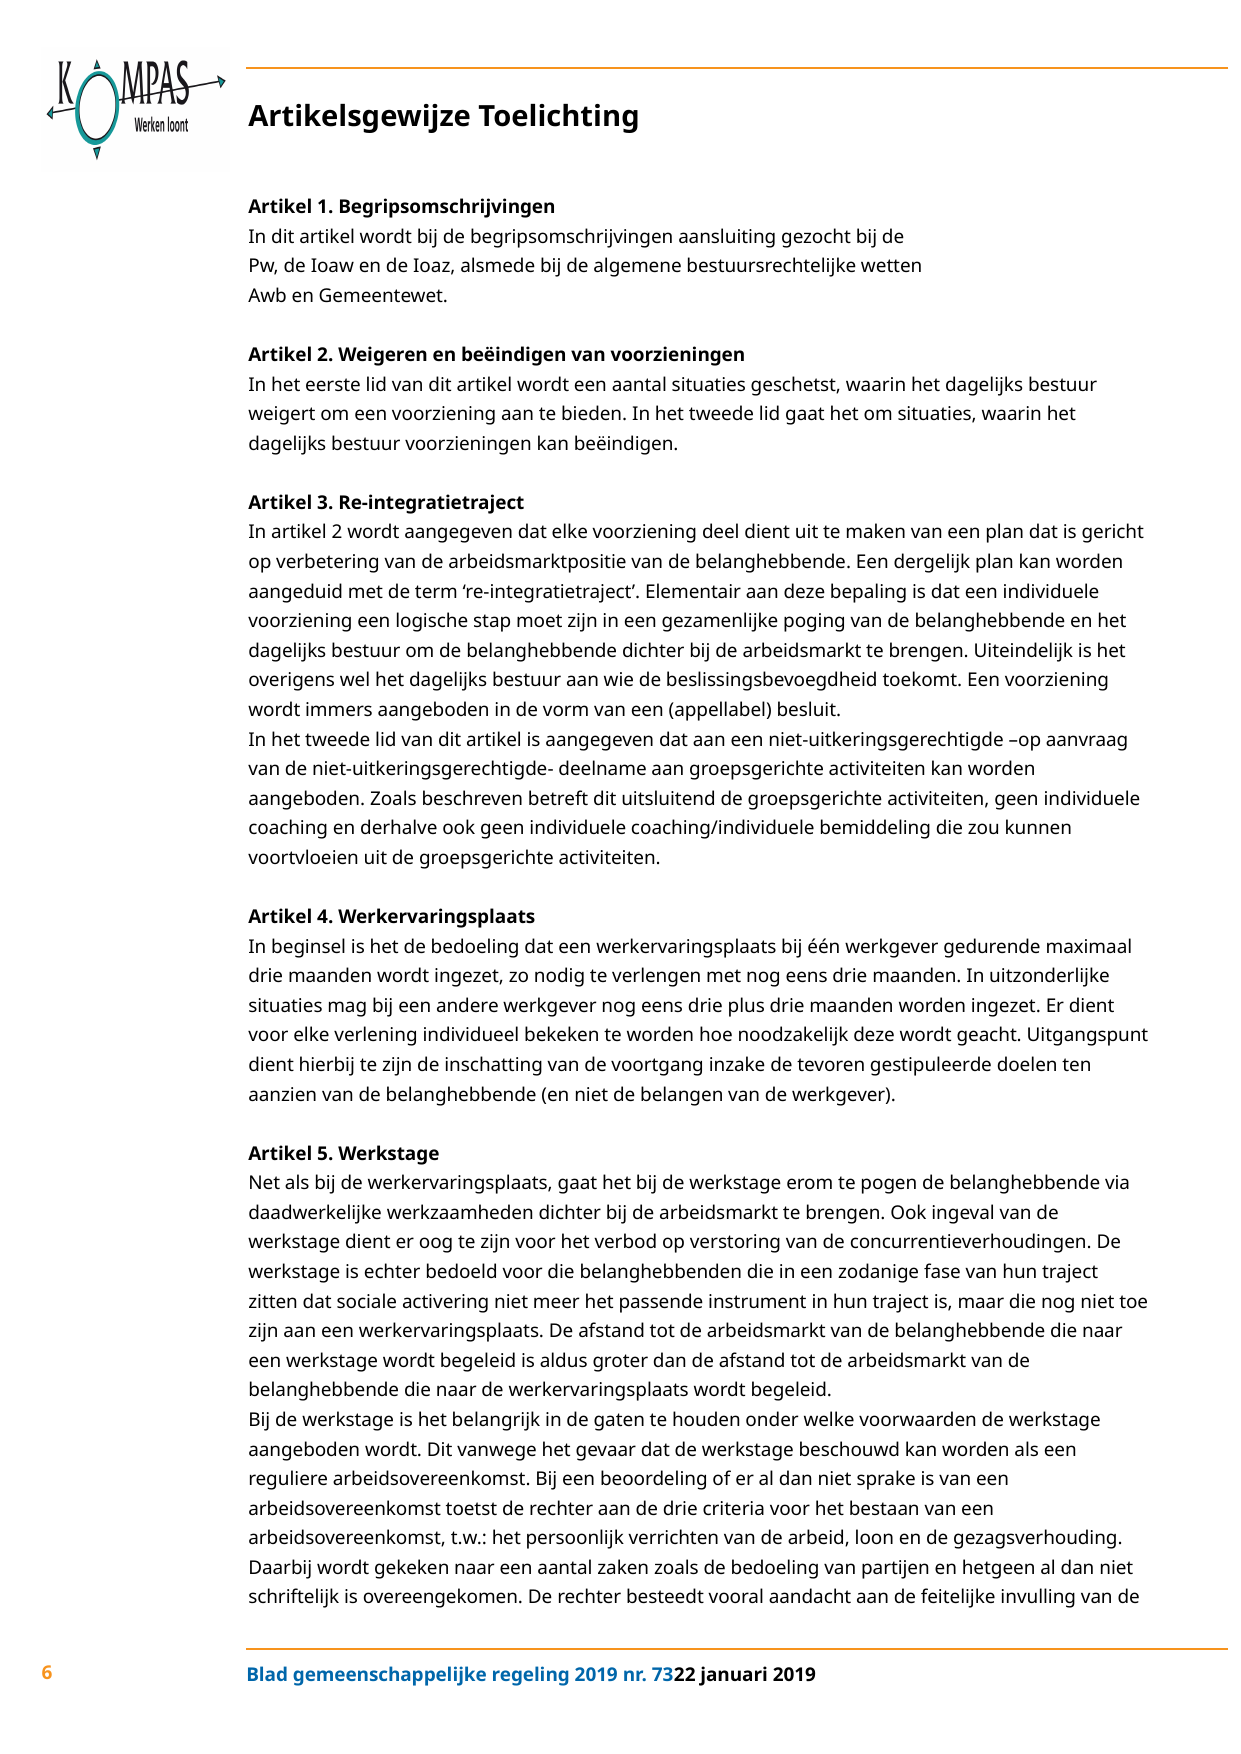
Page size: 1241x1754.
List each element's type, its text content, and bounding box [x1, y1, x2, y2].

text In het eerste lid van dit artikel wordt een aantal situaties geschetst, waarin het dagelijks bestuur weigert om een voorziening aan te bieden. In het tweede lid gaat het om situaties, waarin het dagelijks bestuur voorzieningen kan beëindigen. [248, 371, 1152, 456]
text Artikel 5. Werkstage [248, 1140, 1152, 1166]
text In het tweede lid van dit artikel is aangegeven dat aan een niet-uitkeringsgerechtigde –op aanvraag van de niet-uitkeringsgerechtigde- deelname aan groepsgerichte activiteiten kan worden aangeboden. Zoals beschreven betreft dit uitsluitend de groepsgerichte activiteiten, geen individuele coaching en derhalve ook geen individuele coaching/individuele bemiddeling die zou kunnen voortvloeien uit de groepsgerichte activiteiten. [248, 726, 1152, 870]
text Net als bij de werkervaringsplaats, gaat het bij de werkstage erom te pogen de belanghebbende via daadwerkelijke werkzaamheden dichter bij de arbeidsmarkt te brengen. Ook ingeval van de werkstage dient er oog te zijn voor het verbod op verstoring van de concurrentieverhoudingen. De werkstage is echter bedoeld voor die belanghebbenden die in een zodanige fase van hun traject zitten dat sociale activering niet meer het passende instrument in hun traject is, maar die nog niet toe zijn aan een werkervaringsplaats. De afstand tot de arbeidsmarkt van de belanghebbende die naar een werkstage wordt begeleid is aldus groter dan de afstand tot de arbeidsmarkt van de belanghebbende die naar de werkervaringsplaats wordt begeleid. [248, 1169, 1152, 1402]
text In dit artikel wordt bij de begripsomschrijvingen aansluiting gezocht bij de [248, 223, 1152, 248]
picture [41, 47, 231, 172]
text Artikel 2. Weigeren en beëindigen van voorzieningen [248, 341, 1152, 367]
text Artikelsgewijze Toelichting [248, 95, 1152, 134]
text Artikel 3. Re-integratietraject [248, 489, 1152, 515]
text Artikel 1. Begripsomschrijvingen [248, 193, 1152, 219]
text Artikel 4. Werkervaringsplaats [248, 903, 1152, 929]
text In artikel 2 wordt aangegeven dat elke voorziening deel dient uit te maken van een plan dat is gericht op verbetering van de arbeidsmarktpositie van de belanghebbende. Een dergelijk plan kan worden aangeduid met de term ‘re-integratietraject’. Elementair aan deze bepaling is dat een individuele voorziening een logische stap moet zijn in een gezamenlijke poging van de belanghebbende en het dagelijks bestuur om de belanghebbende dichter bij de arbeidsmarkt te brengen. Uiteindelijk is het overigens wel het dagelijks bestuur aan wie de beslissingsbevoegdheid toekomt. Een voorziening wordt immers aangeboden in de vorm van een (appellabel) besluit. [248, 519, 1152, 722]
text Bij de werkstage is het belangrijk in de gaten te houden onder welke voorwaarden de werkstage aangeboden wordt. Dit vanwege het gevaar dat de werkstage beschouwd kan worden als een reguliere arbeidsovereenkomst. Bij een beoordeling of er al dan niet sprake is van een arbeidsovereenkomst toetst de rechter aan de drie criteria voor het bestaan van een arbeidsovereenkomst, t.w.: het persoonlijk verrichten van de arbeid, loon en de gezagsverhouding. Daarbij wordt gekeken naar een aantal zaken zoals de bedoeling van partijen en hetgeen al dan niet schriftelijk is overeengekomen. De rechter besteedt vooral aandacht aan de feitelijke invulling van de [248, 1406, 1152, 1609]
text In beginsel is het de bedoeling dat een werkervaringsplaats bij één werkgever gedurende maximaal drie maanden wordt ingezet, zo nodig te verlengen met nog eens drie maanden. In uitzonderlijke situaties mag bij een andere werkgever nog eens drie plus drie maanden worden ingezet. Er dient voor elke verlening individueel bekeken te worden hoe noodzakelijk deze wordt geacht. Uitgangspunt dient hierbij te zijn de inschatting van de voortgang inzake de tevoren gestipuleerde doelen ten aanzien van de belanghebbende (en niet de belangen van de werkgever). [248, 933, 1152, 1106]
text Awb en Gemeentewet. [248, 282, 1152, 308]
text Pw, de Ioaw en de Ioaz, alsmede bij de algemene bestuursrechtelijke wetten [248, 252, 1152, 278]
